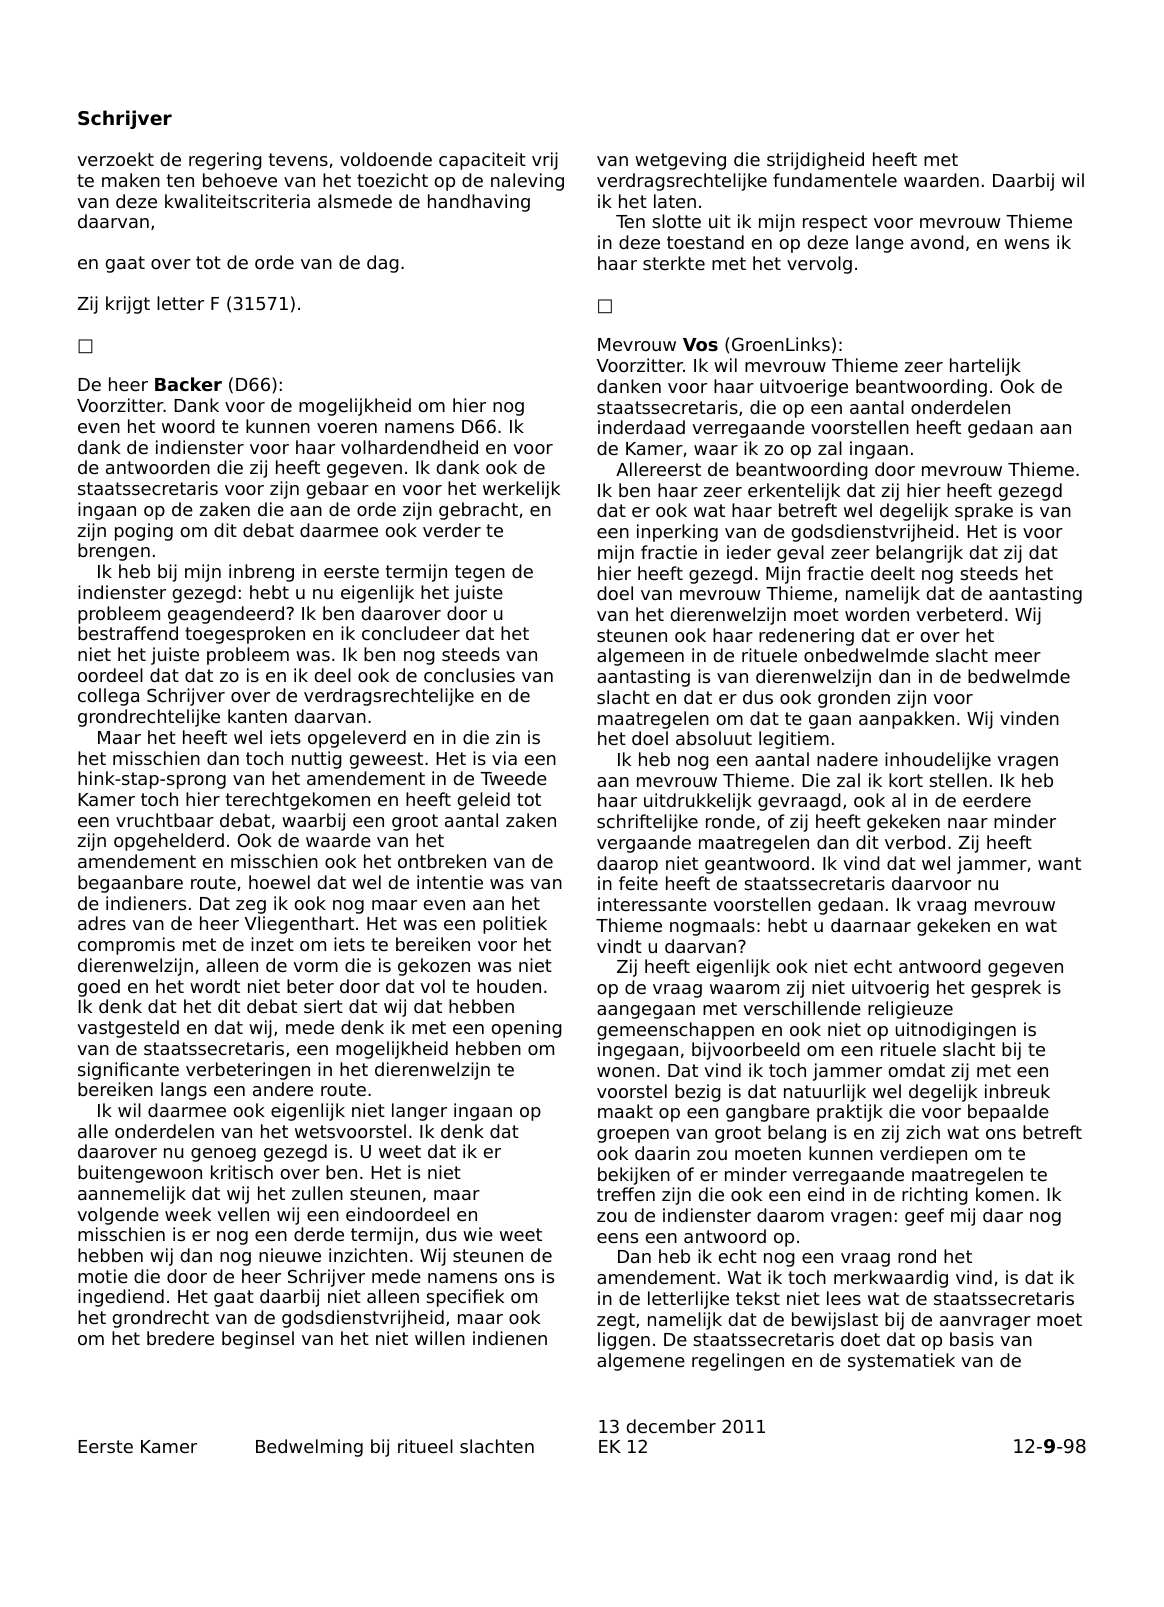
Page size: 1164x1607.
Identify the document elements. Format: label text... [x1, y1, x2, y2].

text Mevrouw Vos (GroenLinks): [596, 335, 1087, 356]
text Ik wil daarmee ook eigenlijk niet langer ingaan op alle onderdelen van het wetsvoorstel. Ik denk dat daarover nu genoeg gezegd is. U weet dat ik er buitengewoon kritisch over ben. Het is niet aannemelijk dat wij het zullen steunen, maar volgende week vellen wij een eindoordeel en misschien is er nog een derde termijn, dus wie weet hebben wij dan nog nieuwe inzichten. Wij steunen de motie die door de heer Schrijver mede namens ons is ingediend. Het gaat daarbij niet alleen specifiek om het grondrecht van de godsdienstvrijheid, maar ook om het bredere beginsel van het niet willen indienen [77, 1101, 567, 1349]
text verzoekt de regering tevens, voldoende capaciteit vrij te maken ten behoeve van het toezicht op de naleving van deze kwaliteitscriteria alsmede de handhaving daarvan, [77, 150, 567, 233]
text Zij heeft eigenlijk ook niet echt antwoord gegeven op de vraag waarom zij niet uitvoerig het gesprek is aangegaan met verschillende religieuze gemeenschappen en ook niet op uitnodigingen is ingegaan, bijvoorbeeld om een rituele slacht bij te wonen. Dat vind ik toch jammer omdat zij met een voorstel bezig is dat natuurlijk wel degelijk inbreuk maakt op een gangbare praktijk die voor bepaalde groepen van groot belang is en zij zich wat ons betreft ook daarin zou moeten kunnen verdiepen om te bekijken of er minder verregaande maatregelen te treffen zijn die ook een eind in de richting komen. Ik zou de indienster daarom vragen: geef mij daar nog eens een antwoord op. [596, 957, 1087, 1247]
text Ik heb nog een aantal nadere inhoudelijke vragen aan mevrouw Thieme. Die zal ik kort stellen. Ik heb haar uitdrukkelijk gevraagd, ook al in de eerdere schriftelijke ronde, of zij heeft gekeken naar minder vergaande maatregelen dan dit verbod. Zij heeft daarop niet geantwoord. Ik vind dat wel jammer, want in feite heeft de staatssecretaris daarvoor nu interessante voorstellen gedaan. Ik vraag mevrouw Thieme nogmaals: hebt u daarnaar gekeken en wat vindt u daarvan? [596, 750, 1087, 957]
text Dan heb ik echt nog een vraag rond het amendement. Wat ik toch merkwaardig vind, is dat ik in de letterlijke tekst niet lees wat de staatssecretaris zegt, namelijk dat de bewijslast bij de aanvrager moet liggen. De staatssecretaris doet dat op basis van algemene regelingen en de systematiek van de [596, 1247, 1087, 1372]
text Zij krijgt letter F (31571). [77, 294, 567, 314]
text Ten slotte uit ik mijn respect voor mevrouw Thieme in deze toestand en op deze lange avond, en wens ik haar sterkte met het vervolg. [596, 212, 1087, 274]
text □ [596, 294, 1087, 315]
text Voorzitter. Dank voor de mogelijkheid om hier nog even het woord te kunnen voeren namens D66. Ik dank de indienster voor haar volhardendheid en voor de antwoorden die zij heeft gegeven. Ik dank ook de staatssecretaris voor zijn gebaar en voor het werkelijk ingaan op de zaken die aan de orde zijn gebracht, en zijn poging om dit debat daarmee ook verder te brengen. [77, 396, 567, 562]
text Voorzitter. Ik wil mevrouw Thieme zeer hartelijk danken voor haar uitvoerige beantwoording. Ook de staatssecretaris, die op een aantal onderdelen inderdaad verregaande voorstellen heeft gedaan aan de Kamer, waar ik zo op zal ingaan. [596, 356, 1087, 460]
text Ik heb bij mijn inbreng in eerste termijn tegen de indienster gezegd: hebt u nu eigenlijk het juiste probleem geagendeerd? Ik ben daarover door u bestraffend toegesproken en ik concludeer dat het niet het juiste probleem was. Ik ben nog steeds van oordeel dat dat zo is en ik deel ook de conclusies van collega Schrijver over de verdragsrechtelijke en de grondrechtelijke kanten daarvan. [77, 562, 567, 728]
text van wetgeving die strijdigheid heeft met verdragsrechtelijke fundamentele waarden. Daarbij wil ik het laten. [596, 150, 1087, 212]
text De heer Backer (D66): [77, 375, 567, 396]
text en gaat over tot de orde van de dag. [77, 253, 567, 274]
text Maar het heeft wel iets opgeleverd en in die zin is het misschien dan toch nuttig geweest. Het is via een hink-stap-sprong van het amendement in de Tweede Kamer toch hier terechtgekomen en heeft geleid tot een vruchtbaar debat, waarbij een groot aantal zaken zijn opgehelderd. Ook de waarde van het amendement en misschien ook het ontbreken van de begaanbare route, hoewel dat wel de intentie was van de indieners. Dat zeg ik ook nog maar even aan het adres van de heer Vliegenthart. Het was een politiek compromis met de inzet om iets te bereiken voor het dierenwelzijn, alleen de vorm die is gekozen was niet goed en het wordt niet beter door dat vol te houden. Ik denk dat het dit debat siert dat wij dat hebben vastgesteld en dat wij, mede denk ik met een opening van de staatssecretaris, een mogelijkheid hebben om significante verbeteringen in het dierenwelzijn te bereiken langs een andere route. [77, 728, 567, 1101]
text Allereerst de beantwoording door mevrouw Thieme. Ik ben haar zeer erkentelijk dat zij hier heeft gezegd dat er ook wat haar betreft wel degelijk sprake is van een inperking van de godsdienstvrijheid. Het is voor mijn fractie in ieder geval zeer belangrijk dat zij dat hier heeft gezegd. Mijn fractie deelt nog steeds het doel van mevrouw Thieme, namelijk dat de aantasting van het dierenwelzijn moet worden verbeterd. Wij steunen ook haar redenering dat er over het algemeen in de rituele onbedwelmde slacht meer aantasting is van dierenwelzijn dan in de bedwelmde slacht en dat er dus ook gronden zijn voor maatregelen om dat te gaan aanpakken. Wij vinden het doel absoluut legitiem. [596, 460, 1087, 750]
text □ [77, 334, 567, 355]
